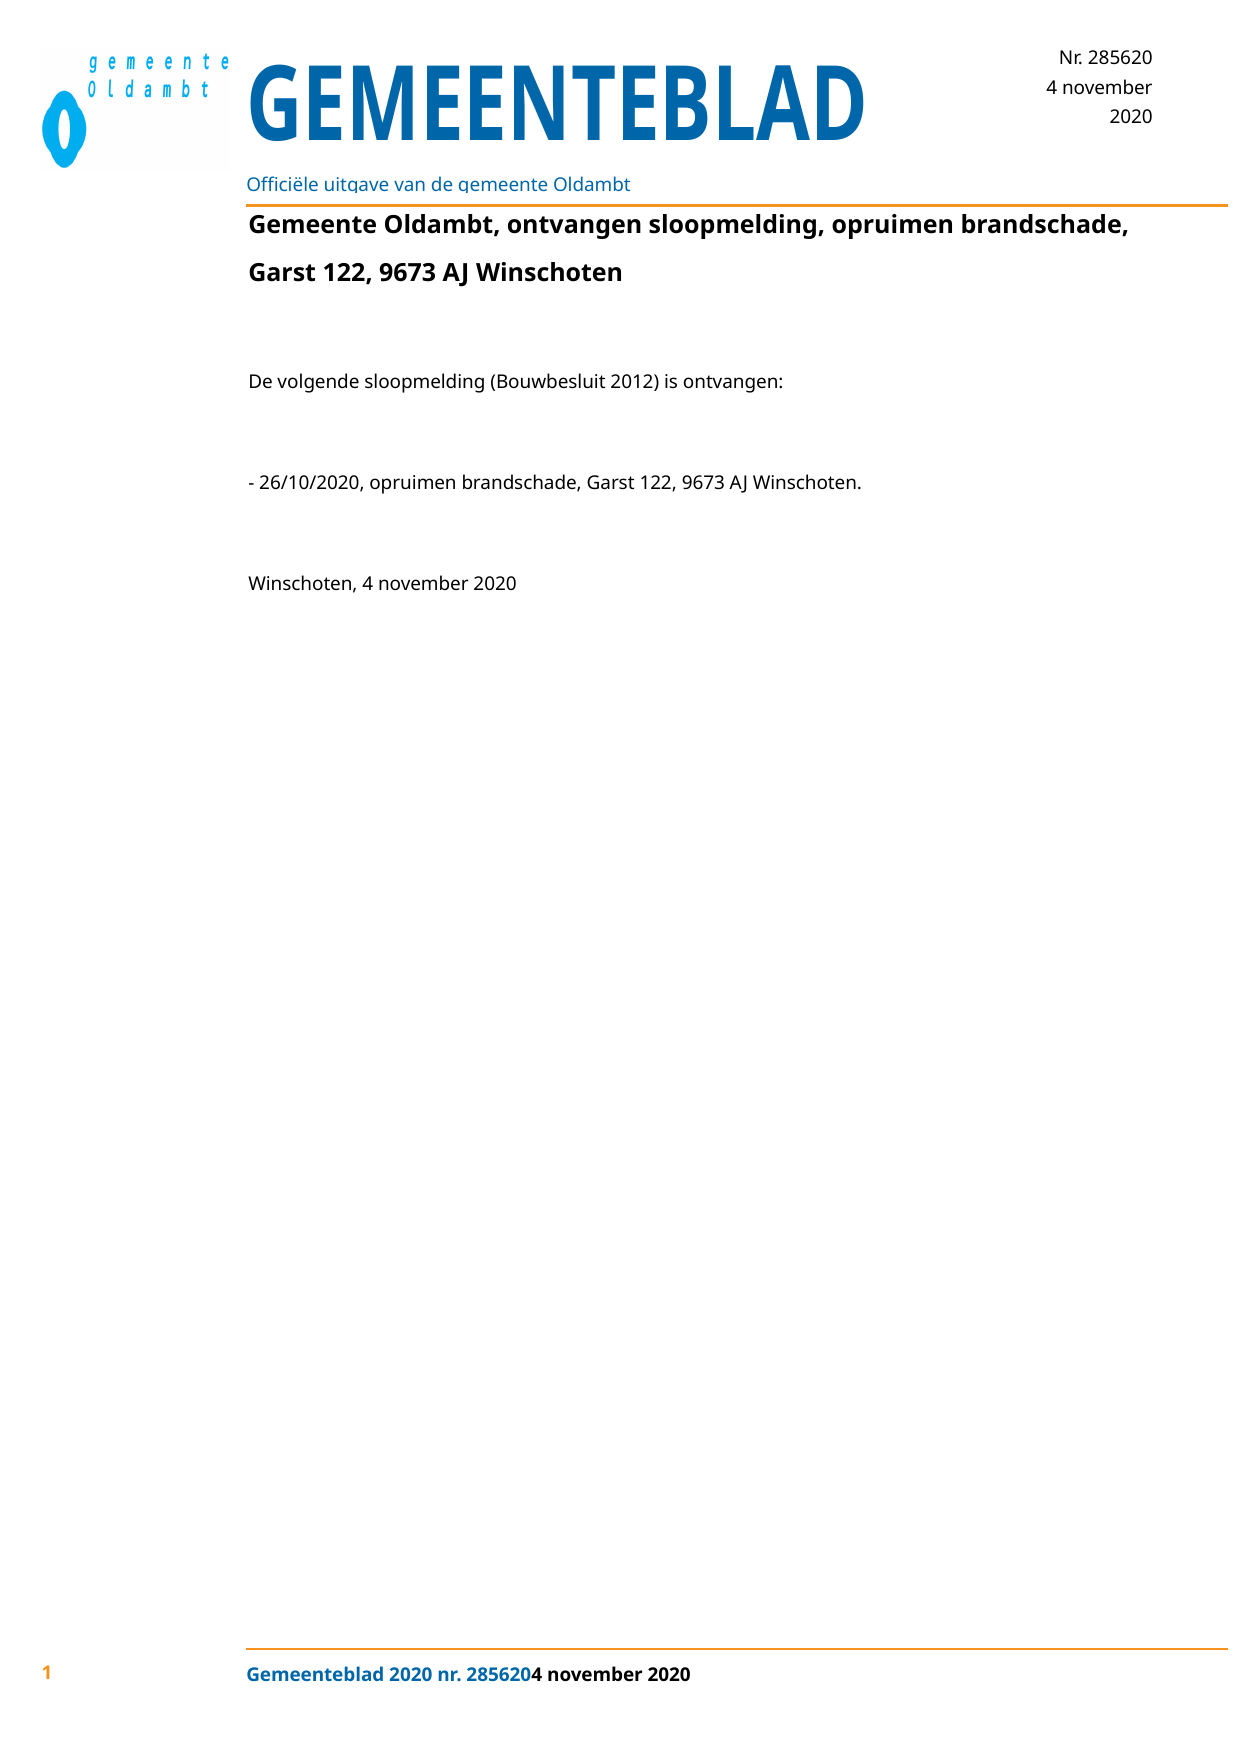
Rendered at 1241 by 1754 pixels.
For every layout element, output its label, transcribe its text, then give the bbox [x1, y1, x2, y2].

text - 26/10/2020, opruimen brandschade, Garst 122, 9673 AJ Winschoten. [248, 469, 1152, 495]
text Gemeente Oldambt, ontvangen sloopmelding, opruimen brandschade, Garst 122, 9673 AJ Winschoten [248, 207, 1152, 288]
picture [41, 47, 231, 172]
text Winschoten, 4 november 2020 [248, 570, 1152, 596]
text De volgende sloopmelding (Bouwbesluit 2012) is ontvangen: [248, 368, 1152, 394]
